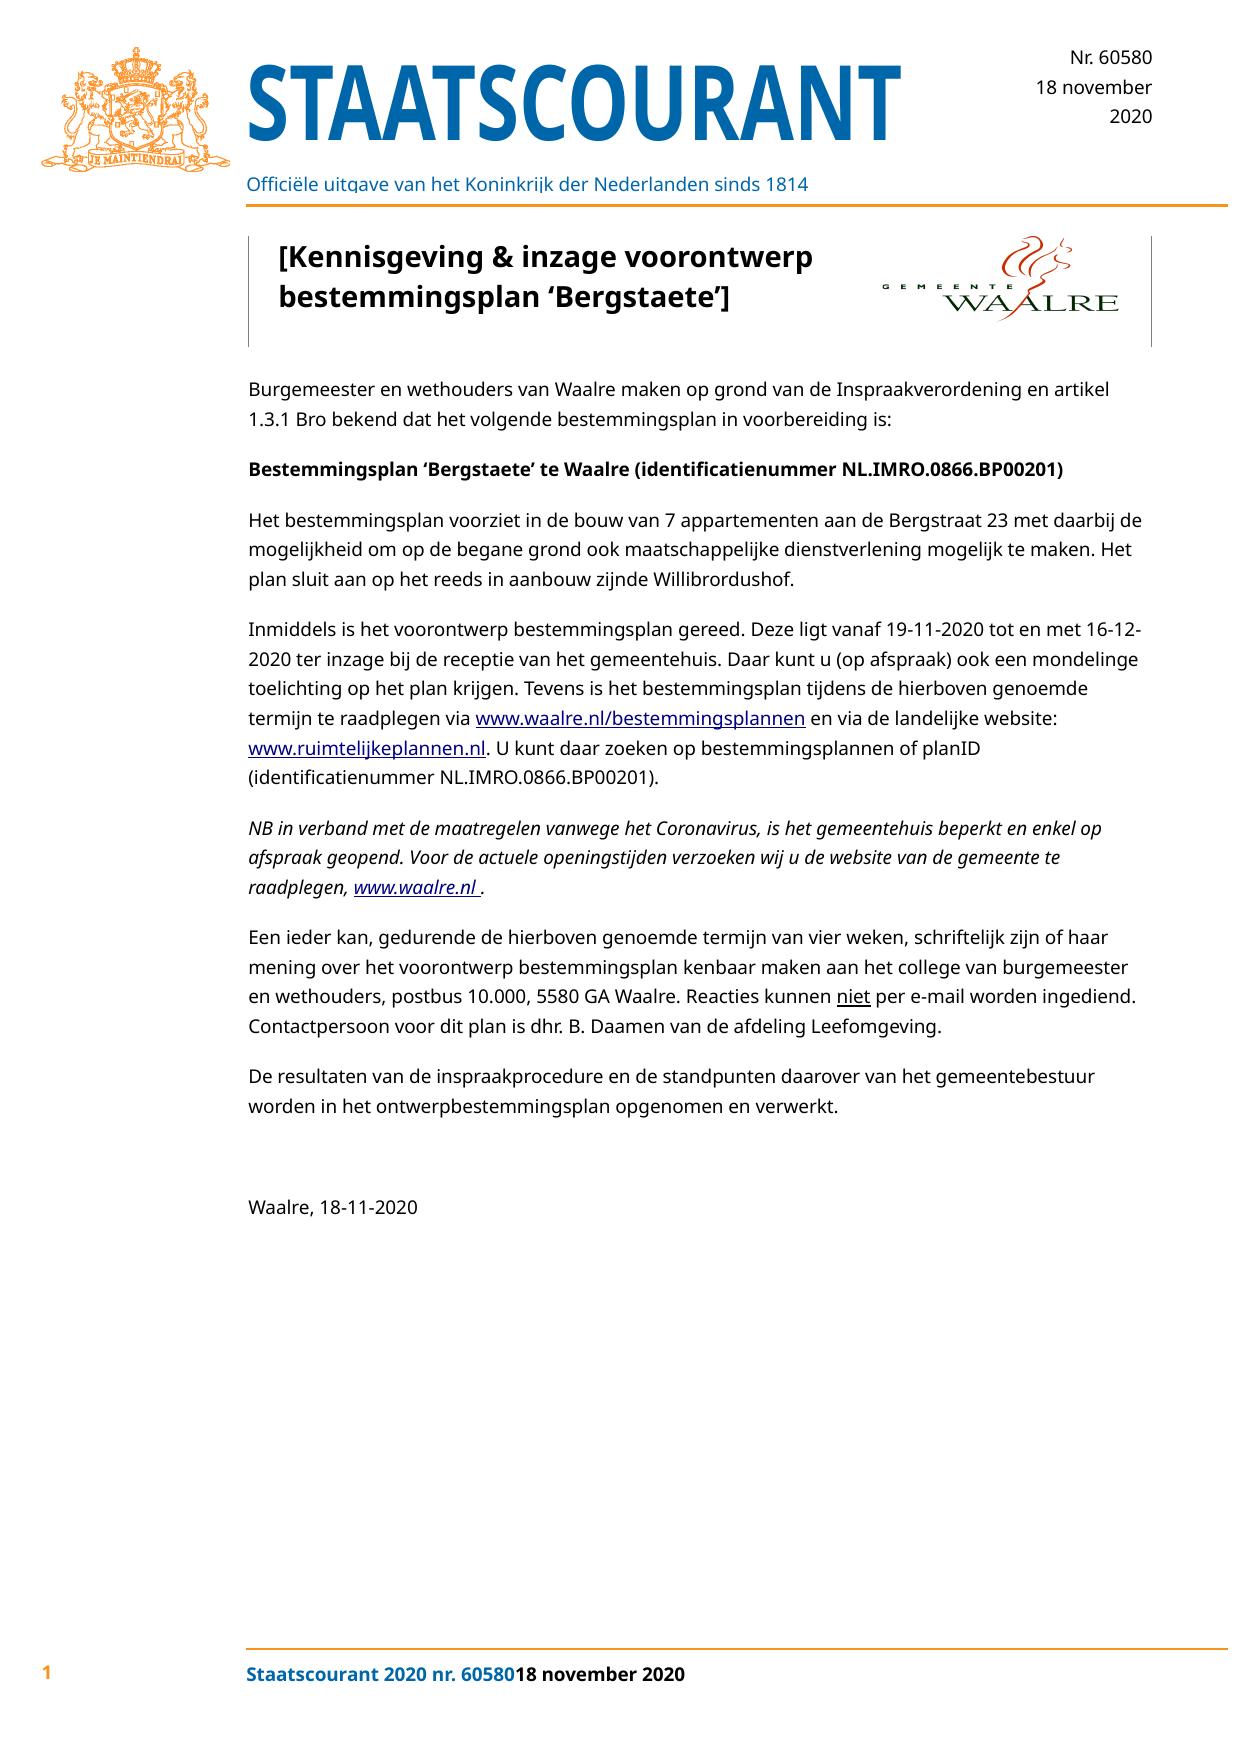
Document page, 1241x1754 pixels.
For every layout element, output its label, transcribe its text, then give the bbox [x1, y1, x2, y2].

picture [41, 47, 231, 172]
text Het bestemmingsplan voorziet in de bouw van 7 appartementen aan de Bergstraat 23 met daarbij de mogelijkheid om op de begane grond ook maatschappelijke dienstverlening mogelijk te maken. Het plan sluit aan op het reeds in aanbouw zijnde Willibrordushof. [248, 507, 1152, 592]
table_header [Kennisgeving & inzage voorontwerp bestemmingsplan ‘Bergstaete’] [249, 236, 850, 347]
text Burgemeester en wethouders van Waalre maken op grond van de Inspraakverordening en artikel 1.3.1 Bro bekend dat het volgende bestemmingsplan in voorbereiding is: [248, 376, 1152, 432]
text NB in verband met de maatregelen vanwege het Coronavirus, is het gemeentehuis beperkt en enkel op afspraak geopend. Voor de actuele openingstijden verzoeken wij u de website van de gemeente te raadplegen, www.waalre.nl . [248, 815, 1152, 900]
text Inmiddels is het voorontwerp bestemmingsplan gereed. Deze ligt vanaf 19-11-2020 tot en met 16-12-2020 ter inzage bij de receptie van het gemeentehuis. Daar kunt u (op afspraak) ook een mondelinge toelichting op het plan krijgen. Tevens is het bestemmingsplan tijdens de hierboven genoemde termijn te raadplegen via www.waalre.nl/bestemmingsplannen en via de landelijke website: www.ruimtelijkeplannen.nl. U kunt daar zoeken op bestemmingsplannen of planID (identificatienummer NL.IMRO.0866.BP00201). [248, 616, 1152, 790]
picture [882, 236, 1119, 322]
text Een ieder kan, gedurende de hierboven genoemde termijn van vier weken, schriftelijk zijn of haar mening over het voorontwerp bestemmingsplan kenbaar maken aan het college van burgemeester en wethouders, postbus 10.000, 5580 GA Waalre. Reacties kunnen niet per e-mail worden ingediend. Contactpersoon voor dit plan is dhr. B. Daamen van de afdeling Leefomgeving. [248, 924, 1152, 1039]
text Waalre, 18-11-2020 [248, 1194, 1152, 1220]
text De resultaten van de inspraakprocedure en de standpunten daarover van het gemeentebestuur worden in het ontwerpbestemmingsplan opgenomen en verwerkt. [248, 1063, 1152, 1119]
text Bestemmingsplan ‘Bergstaete’ te Waalre (identificatienummer NL.IMRO.0866.BP00201) [248, 456, 1152, 482]
table_header [850, 236, 1151, 347]
